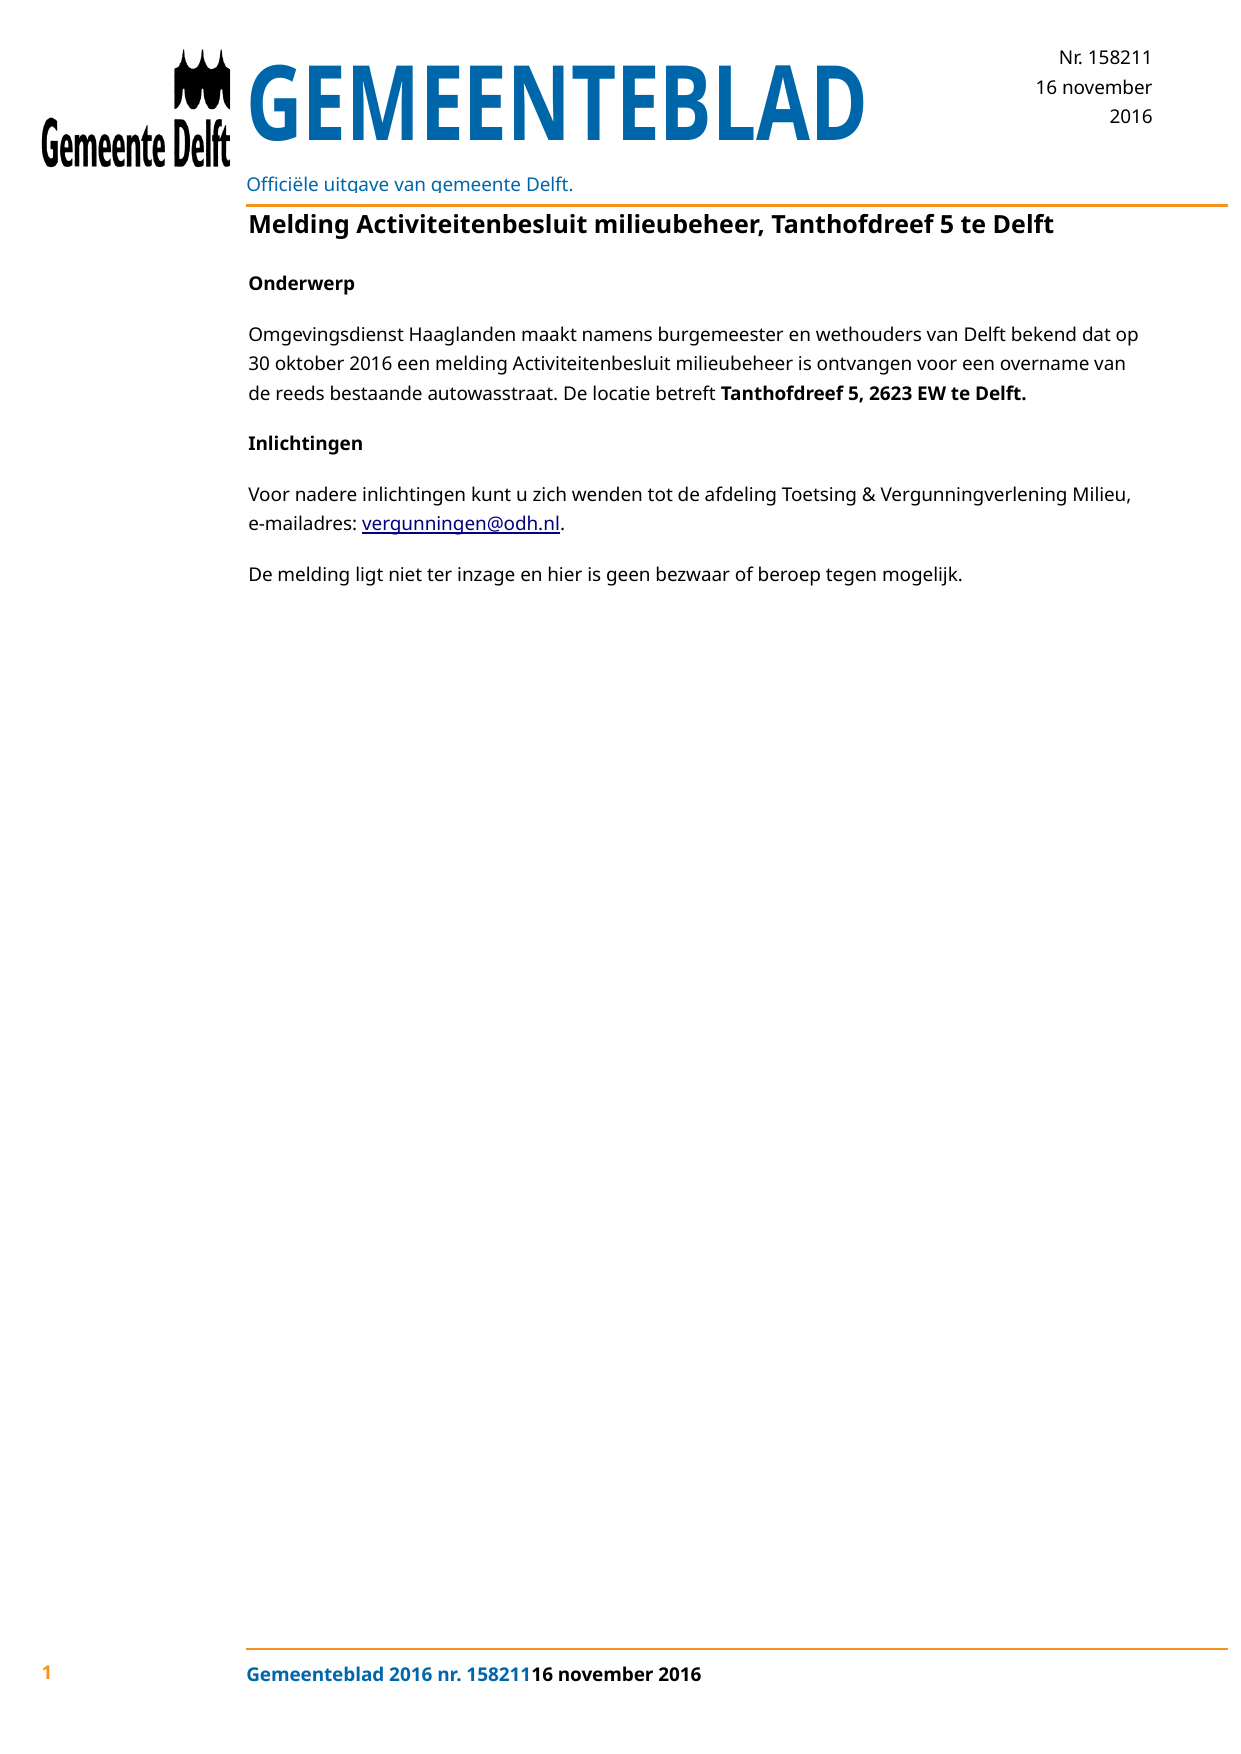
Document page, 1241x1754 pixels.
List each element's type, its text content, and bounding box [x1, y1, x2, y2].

text Omgevingsdienst Haaglanden maakt namens burgemeester en wethouders van Delft bekend dat op 30 oktober 2016 een melding Activiteitenbesluit milieubeheer is ontvangen voor een overname van de reeds bestaande autowasstraat. De locatie betreft Tanthofdreef 5, 2623 EW te Delft. [248, 321, 1152, 406]
picture [41, 47, 231, 172]
text Voor nadere inlichtingen kunt u zich wenden tot de afdeling Toetsing & Vergunningverlening Milieu, e-mailadres: vergunningen@odh.nl. [248, 481, 1152, 536]
text Inlichtingen [248, 430, 1152, 456]
text Onderwerp [248, 270, 1152, 296]
text De melding ligt niet ter inzage en hier is geen bezwaar of beroep tegen mogelijk. [248, 561, 1152, 586]
text Melding Activiteitenbesluit milieubeheer, Tanthofdreef 5 te Delft [248, 207, 1152, 241]
